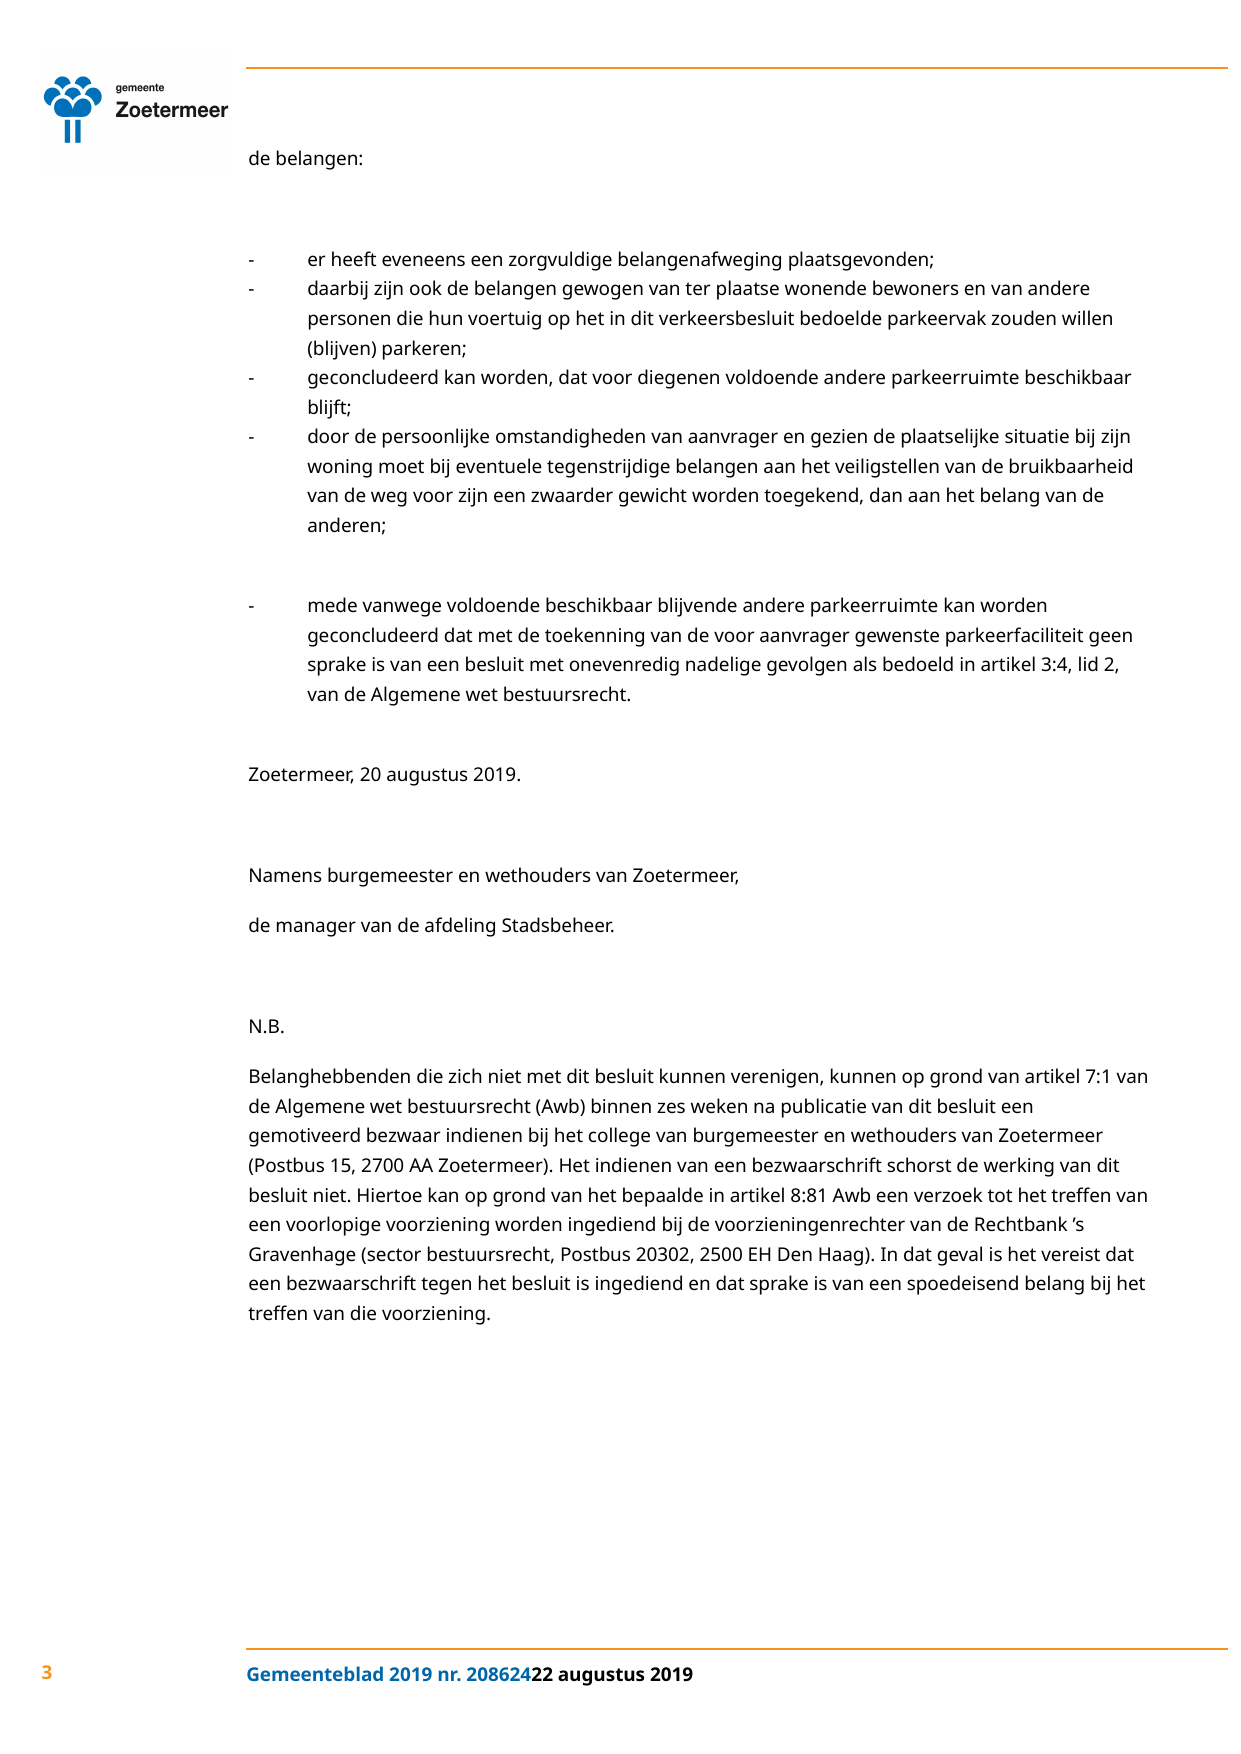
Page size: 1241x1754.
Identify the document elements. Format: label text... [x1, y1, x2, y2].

list door de persoonlijke omstandigheden van aanvrager en gezien de plaatselijke situatie bij zijn woning moet bij eventuele tegenstrijdige belangen aan het veiligstellen van de bruikbaarheid van de weg voor zijn een zwaarder gewicht worden toegekend, dan aan het belang van de anderen; [248, 423, 1152, 538]
text Zoetermeer, 20 augustus 2019. [248, 761, 1152, 787]
text Namens burgemeester en wethouders van Zoetermeer, [248, 862, 1152, 888]
list daarbij zijn ook de belangen gewogen van ter plaatse wonende bewoners en van andere personen die hun voertuig op het in dit verkeersbesluit bedoelde parkeervak zouden willen (blijven) parkeren; [248, 276, 1152, 361]
list mede vanwege voldoende beschikbaar blijvende andere parkeerruimte kan worden geconcludeerd dat met de toekenning van de voor aanvrager gewenste parkeerfaciliteit geen sprake is van een besluit met onevenredig nadelige gevolgen als bedoeld in artikel 3:4, lid 2, van de Algemene wet bestuursrecht. [248, 592, 1152, 707]
text de manager van de afdeling Stadsbeheer. [248, 912, 1152, 938]
list geconcludeerd kan worden, dat voor diegenen voldoende andere parkeerruimte beschikbaar blijft; [248, 364, 1152, 420]
text Belanghebbenden die zich niet met dit besluit kunnen verenigen, kunnen op grond van artikel 7:1 van de Algemene wet bestuursrecht (Awb) binnen zes weken na publicatie van dit besluit een gemotiveerd bezwaar indienen bij het college van burgemeester en wethouders van Zoetermeer (Postbus 15, 2700 AA Zoetermeer). Het indienen van een bezwaarschrift schorst de werking van dit besluit niet. Hiertoe kan op grond van het bepaalde in artikel 8:81 Awb een verzoek tot het treffen van een voorlopige voorziening worden ingediend bij de voorzieningenrechter van de Rechtbank ’s Gravenhage (sector bestuursrecht, Postbus 20302, 2500 EH Den Haag). In dat geval is het vereist dat een bezwaarschrift tegen het besluit is ingediend en dat sprake is van een spoedeisend belang bij het treffen van die voorziening. [248, 1063, 1152, 1326]
text de belangen: [248, 145, 1152, 171]
text N.B. [248, 1013, 1152, 1039]
list er heeft eveneens een zorgvuldige belangenafweging plaatsgevonden; [248, 246, 1152, 272]
picture [41, 47, 231, 172]
